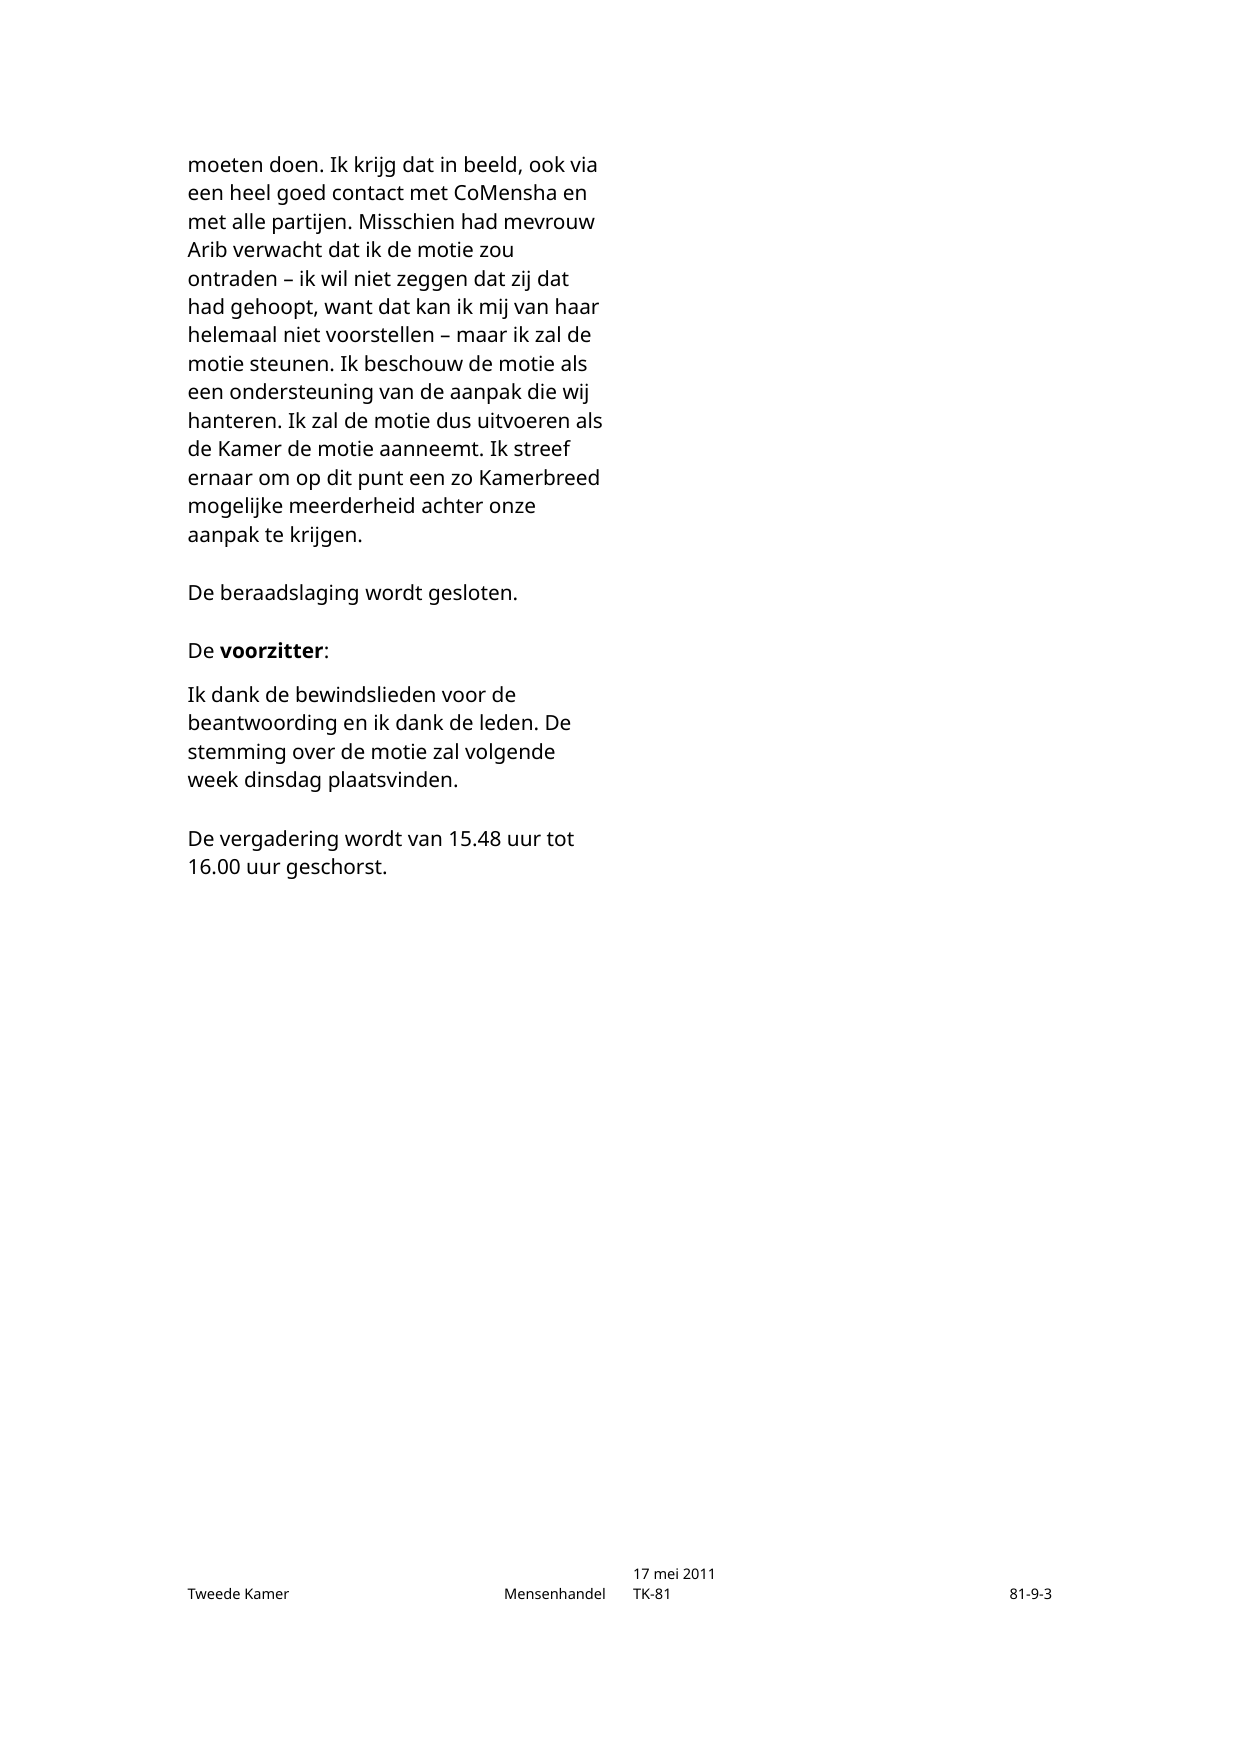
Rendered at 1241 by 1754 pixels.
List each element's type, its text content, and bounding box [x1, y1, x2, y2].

text Ik dank de bewindslieden voor de beantwoording en ik dank de leden. De stemming over de motie zal volgende week dinsdag plaatsvinden. [187, 680, 605, 794]
text De beraadslaging wordt gesloten. [187, 578, 605, 607]
text De voorzitter: [187, 637, 605, 665]
text De vergadering wordt van 15.48 uur tot 16.00 uur geschorst. [187, 824, 605, 881]
text moeten doen. Ik krijg dat in beeld, ook via een heel goed contact met CoMensha en met alle partijen. Misschien had mevrouw Arib verwacht dat ik de motie zou ontraden – ik wil niet zeggen dat zij dat had gehoopt, want dat kan ik mij van haar helemaal niet voorstellen – maar ik zal de motie steunen. Ik beschouw de motie als een ondersteuning van de aanpak die wij hanteren. Ik zal de motie dus uitvoeren als de Kamer de motie aanneemt. Ik streef ernaar om op dit punt een zo Kamerbreed mogelijke meerderheid achter onze aanpak te krijgen. [187, 150, 605, 548]
